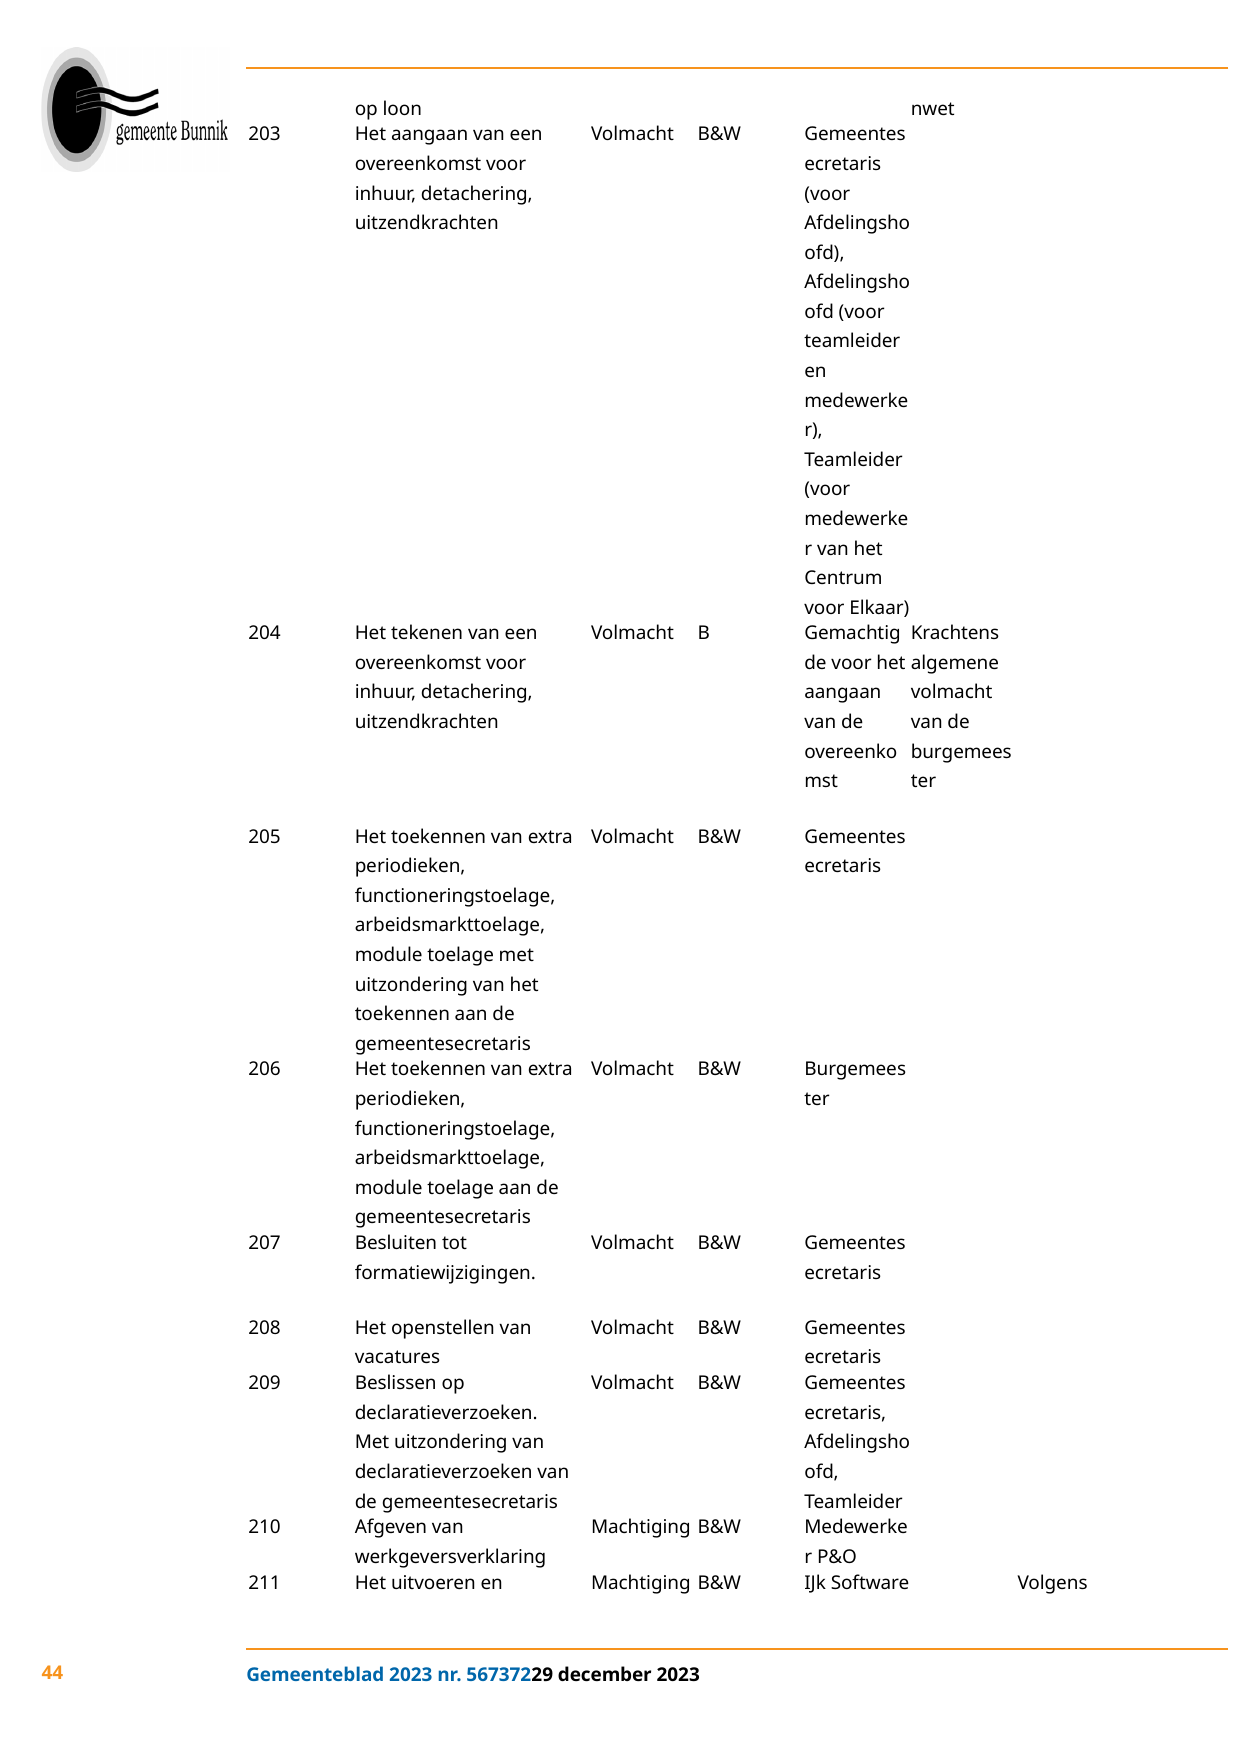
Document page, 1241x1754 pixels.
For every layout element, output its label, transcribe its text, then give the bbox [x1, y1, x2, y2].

table_cell 203 [248, 121, 354, 619]
table_cell [911, 1314, 1017, 1369]
table_cell B&W [698, 1569, 804, 1594]
table_cell Het uitvoeren en [355, 1569, 591, 1594]
table_cell [1017, 1229, 1152, 1314]
table_cell [1017, 1514, 1152, 1569]
table_cell Het toekennen van extra periodieken, functioneringstoelage, arbeidsmarkttoelage, module toelage met uitzondering van het toekennen aan de gemeentesecretaris [355, 823, 591, 1056]
table_cell [911, 823, 1017, 1056]
table_cell 209 [248, 1370, 354, 1513]
table_cell Afgeven van werkgeversverklaring [355, 1514, 591, 1569]
table_cell [804, 95, 911, 121]
table_cell nwet [911, 95, 1017, 121]
table_cell Volmacht [591, 620, 697, 823]
table_cell [698, 95, 804, 121]
table_cell [591, 95, 697, 121]
table_cell B&W [698, 1056, 804, 1229]
table_cell Machtiging [591, 1514, 697, 1569]
table_cell 211 [248, 1569, 354, 1594]
table_cell Gemeentesecretaris [804, 1314, 911, 1369]
table_cell B&W [698, 1514, 804, 1569]
table_cell B&W [698, 1314, 804, 1369]
table_cell op loon [355, 95, 591, 121]
table_cell IJk Software [804, 1569, 911, 1594]
table_cell [1017, 1314, 1152, 1369]
table_cell Beslissen op declaratieverzoeken. Met uitzondering van declaratieverzoeken van de gemeentesecretaris [355, 1370, 591, 1513]
table_cell [1017, 823, 1152, 1056]
table_cell Volgens [1017, 1569, 1152, 1594]
table_cell Burgemeester [804, 1056, 911, 1229]
table_cell [911, 1514, 1017, 1569]
table_cell Het aangaan van een overeenkomst voor inhuur, detachering, uitzendkrachten [355, 121, 591, 619]
table_cell [911, 121, 1017, 619]
table_cell 210 [248, 1514, 354, 1569]
table_cell Volmacht [591, 1370, 697, 1513]
table_cell [911, 1569, 1017, 1594]
table_cell B&W [698, 121, 804, 619]
table_cell Volmacht [591, 823, 697, 1056]
table_cell [911, 1370, 1017, 1513]
table_cell [911, 1229, 1017, 1314]
table_cell [1017, 620, 1152, 823]
table_cell Volmacht [591, 1056, 697, 1229]
table_cell Besluiten tot formatiewijzigingen. [355, 1229, 591, 1314]
table_cell 204 [248, 620, 354, 823]
table_cell [248, 95, 354, 121]
table_cell Gemeentesecretaris (voor Afdelingshoofd), Afdelingshoofd (voor teamleider en medewerker), Teamleider (voor medewerker van het Centrum voor Elkaar) [804, 121, 911, 619]
table_cell B&W [698, 1229, 804, 1314]
table_cell [911, 1056, 1017, 1229]
table_cell Gemeentesecretaris [804, 823, 911, 1056]
table_cell [1017, 1370, 1152, 1513]
table_cell Machtiging [591, 1569, 697, 1594]
table_cell Volmacht [591, 121, 697, 619]
table_cell 207 [248, 1229, 354, 1314]
table_cell Gemeentesecretaris, Afdelingshoofd, Teamleider [804, 1370, 911, 1513]
table_cell B&W [698, 823, 804, 1056]
table_cell Het openstellen van vacatures [355, 1314, 591, 1369]
table_cell Medewerker P&O [804, 1514, 911, 1569]
table_cell Het tekenen van een overeenkomst voor inhuur, detachering, uitzendkrachten [355, 620, 591, 823]
table_cell B&W [698, 1370, 804, 1513]
picture [41, 47, 231, 172]
table_cell [1017, 95, 1152, 121]
table_cell [1017, 1056, 1152, 1229]
table_cell Volmacht [591, 1314, 697, 1369]
table_cell 208 [248, 1314, 354, 1369]
table_cell Gemachtigde voor het aangaan van de overeenkomst [804, 620, 911, 823]
table_cell 205 [248, 823, 354, 1056]
table_cell Gemeentesecretaris [804, 1229, 911, 1314]
table_cell B [698, 620, 804, 823]
table_cell Krachtens algemene volmacht van de burgemeester [911, 620, 1017, 823]
table_cell Volmacht [591, 1229, 697, 1314]
table_cell 206 [248, 1056, 354, 1229]
table_cell [1017, 121, 1152, 619]
table_cell Het toekennen van extra periodieken, functioneringstoelage, arbeidsmarkttoelage, module toelage aan de gemeentesecretaris [355, 1056, 591, 1229]
